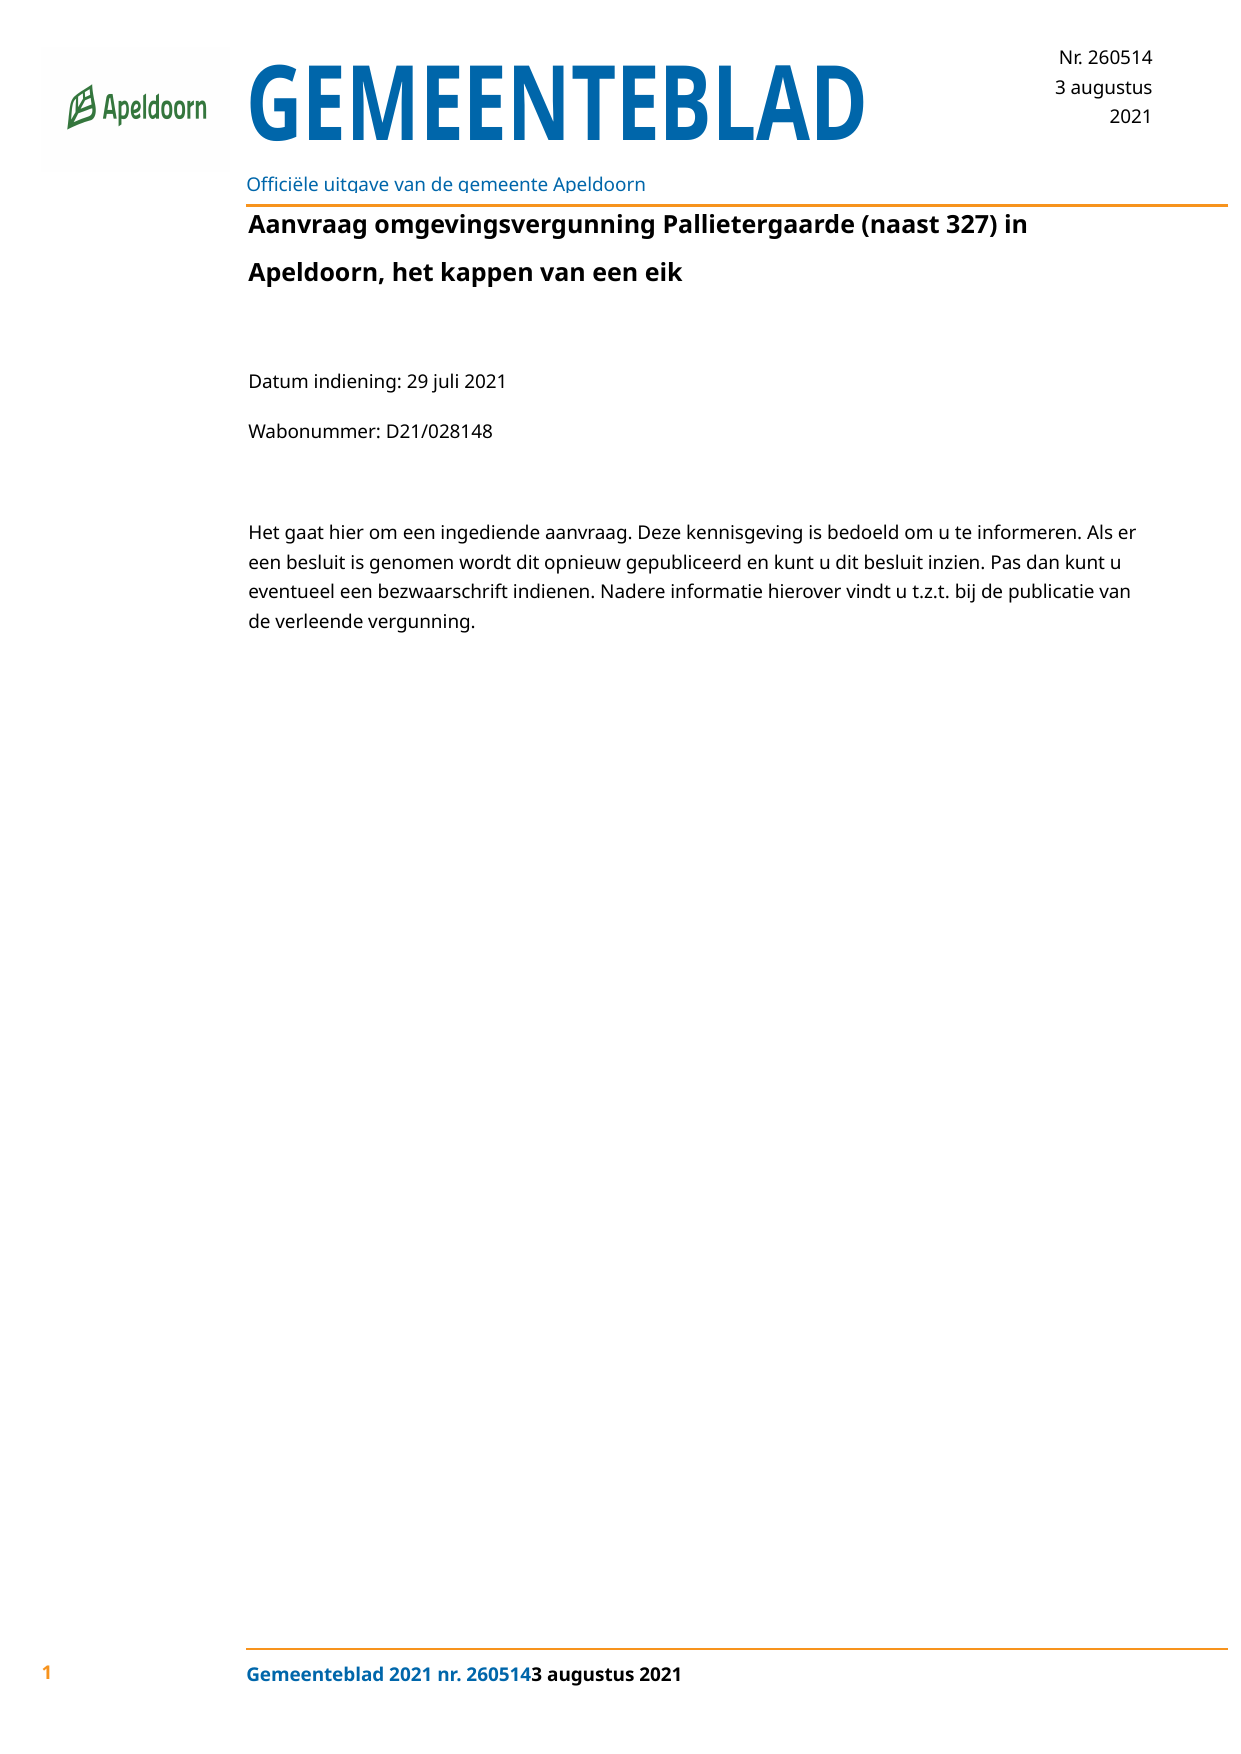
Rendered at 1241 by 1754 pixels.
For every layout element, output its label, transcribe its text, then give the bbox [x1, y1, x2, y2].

text Wabonummer: D21/028148 [248, 419, 1152, 444]
text Het gaat hier om een ingediende aanvraag. Deze kennisgeving is bedoeld om u te informeren. Als er een besluit is genomen wordt dit opnieuw gepubliceerd en kunt u dit besluit inzien. Pas dan kunt u eventueel een bezwaarschrift indienen. Nadere informatie hierover vindt u t.z.t. bij de publicatie van de verleende vergunning. [248, 519, 1152, 634]
text Datum indiening: 29 juli 2021 [248, 368, 1152, 394]
picture [41, 47, 231, 172]
text Aanvraag omgevingsvergunning Pallietergaarde (naast 327) in Apeldoorn, het kappen van een eik [248, 207, 1152, 288]
